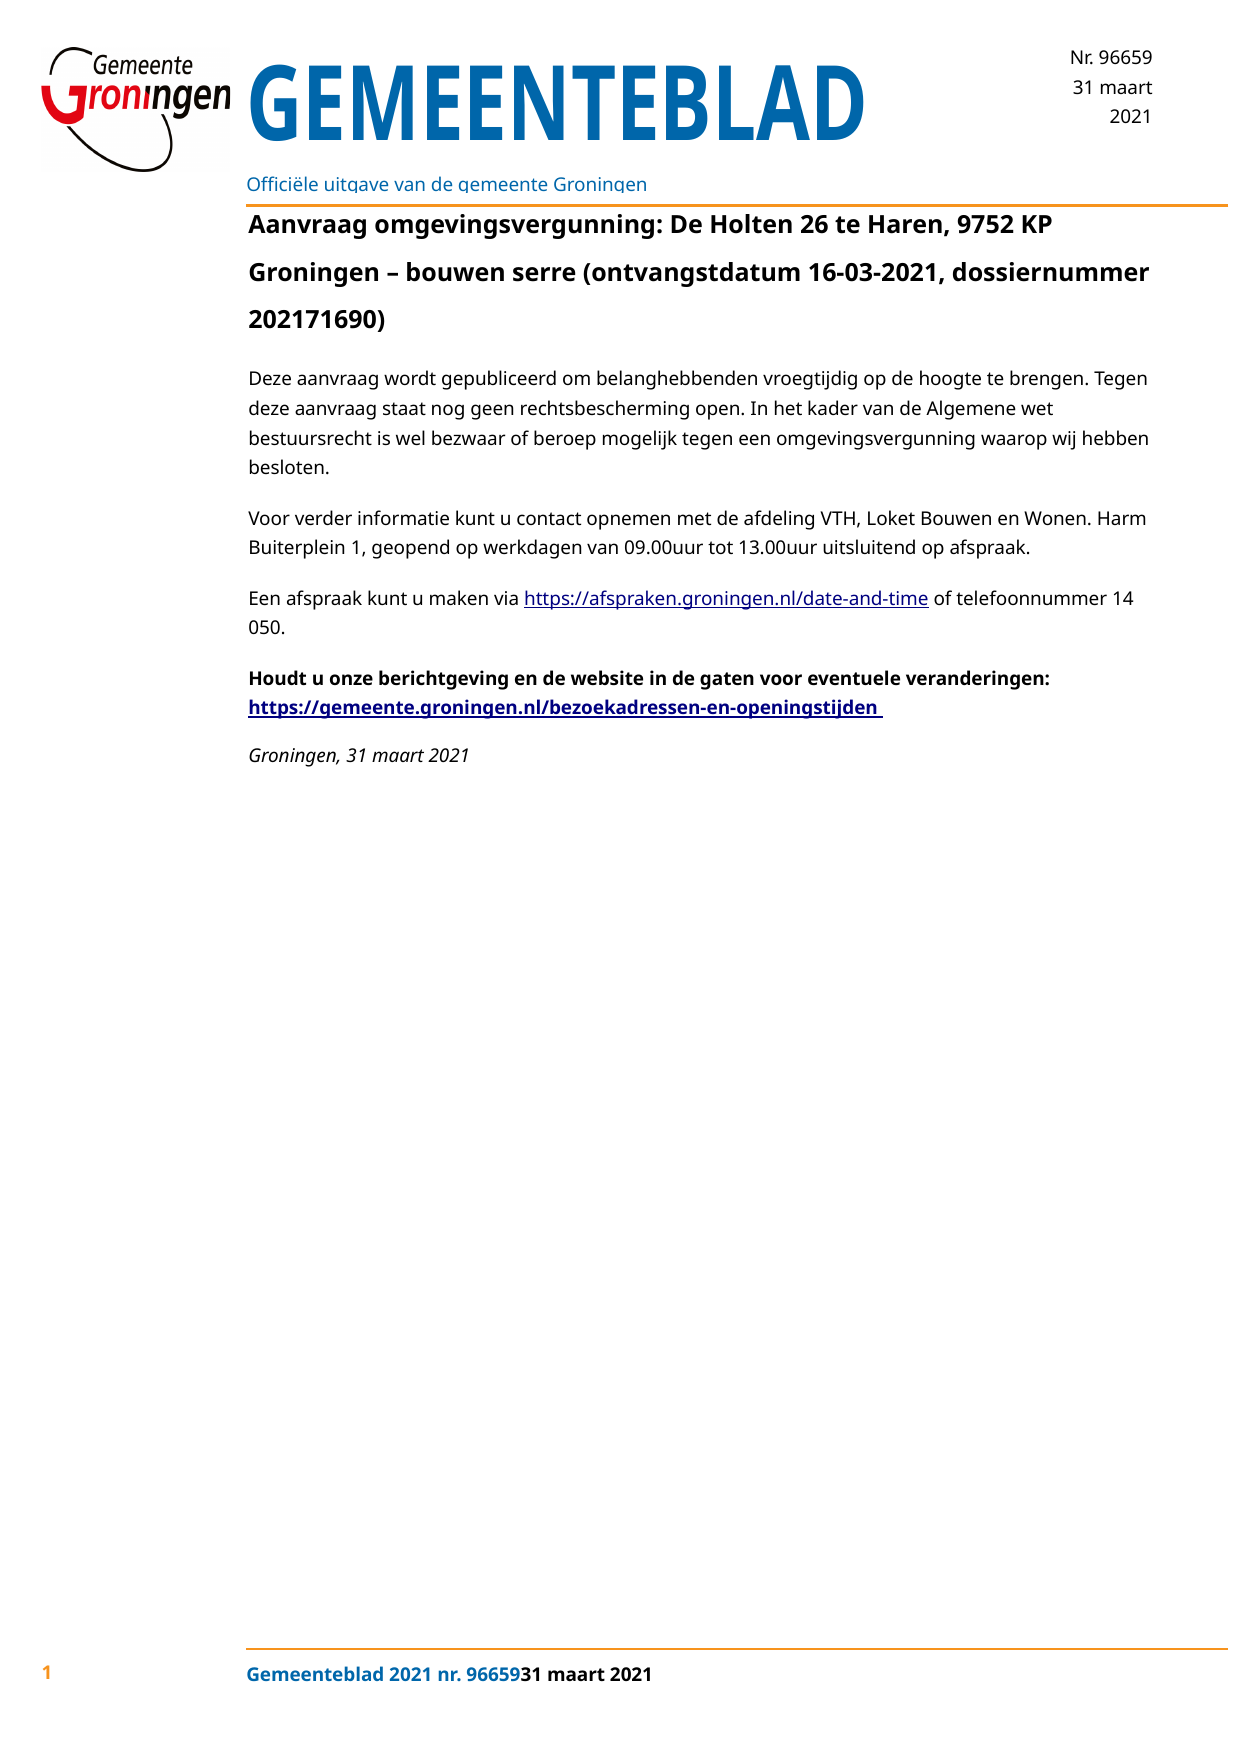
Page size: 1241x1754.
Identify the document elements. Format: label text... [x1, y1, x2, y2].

text Voor verder informatie kunt u contact opnemen met de afdeling VTH, Loket Bouwen en Wonen. Harm Buiterplein 1, geopend op werkdagen van 09.00uur tot 13.00uur uitsluitend op afspraak. [248, 505, 1152, 560]
text Groningen, 31 maart 2021 [248, 742, 1152, 768]
text Een afspraak kunt u maken via https://afspraken.groningen.nl/date-and-time of telefoonnummer 14 050. [248, 585, 1152, 640]
text Deze aanvraag wordt gepubliceerd om belanghebbenden vroegtijdig op de hoogte te brengen. Tegen deze aanvraag staat nog geen rechtsbescherming open. In het kader van de Algemene wet bestuursrecht is wel bezwaar of beroep mogelijk tegen een omgevingsvergunning waarop wij hebben besloten. [248, 366, 1152, 480]
text Houdt u onze berichtgeving en de website in de gaten voor eventuele veranderingen: https://gemeente.groningen.nl/bezoekadressen-en-openingstijden [248, 665, 1152, 720]
picture [41, 47, 231, 172]
text Aanvraag omgevingsvergunning: De Holten 26 te Haren, 9752 KP Groningen – bouwen serre (ontvangstdatum 16-03-2021, dossiernummer 202171690) [248, 207, 1152, 336]
